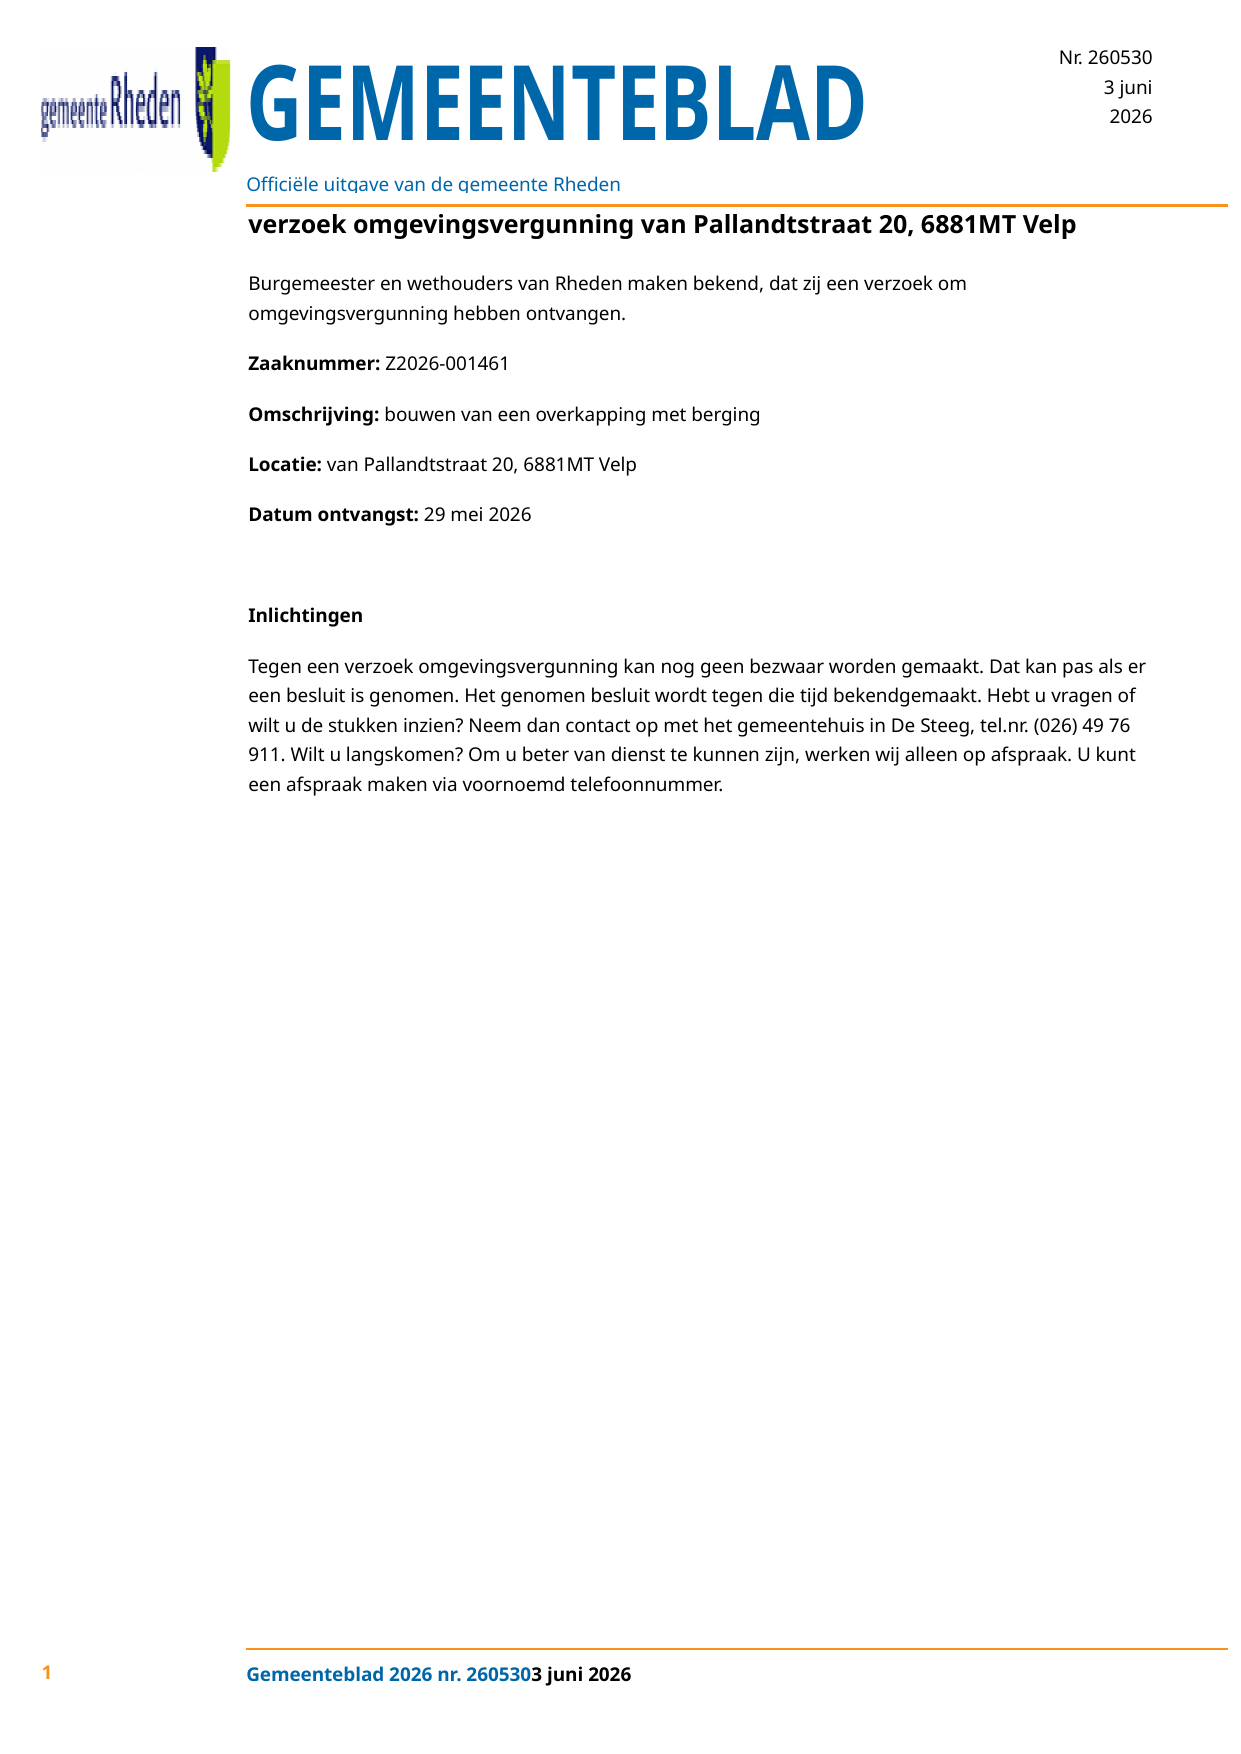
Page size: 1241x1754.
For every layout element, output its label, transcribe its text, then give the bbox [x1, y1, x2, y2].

text Inlichtingen [248, 602, 1152, 628]
text Datum ontvangst: 29 mei 2026 [248, 502, 1152, 527]
text Locatie: van Pallandtstraat 20, 6881MT Velp [248, 451, 1152, 477]
text Burgemeester en wethouders van Rheden maken bekend, dat zij een verzoek om omgevingsvergunning hebben ontvangen. [248, 270, 1152, 326]
text Tegen een verzoek omgevingsvergunning kan nog geen bezwaar worden gemaakt. Dat kan pas als er een besluit is genomen. Het genomen besluit wordt tegen die tijd bekendgemaakt. Hebt u vragen of wilt u de stukken inzien? Neem dan contact op met het gemeentehuis in De Steeg, tel.nr. (026) 49 76 911. Wilt u langskomen? Om u beter van dienst te kunnen zijn, werken wij alleen op afspraak. U kunt een afspraak maken via voornoemd telefoonnummer. [248, 653, 1152, 797]
text Omschrijving: bouwen van een overkapping met berging [248, 401, 1152, 426]
picture [41, 47, 231, 172]
text Zaaknummer: Z2026-001461 [248, 350, 1152, 376]
text verzoek omgevingsvergunning van Pallandtstraat 20, 6881MT Velp [248, 207, 1152, 241]
